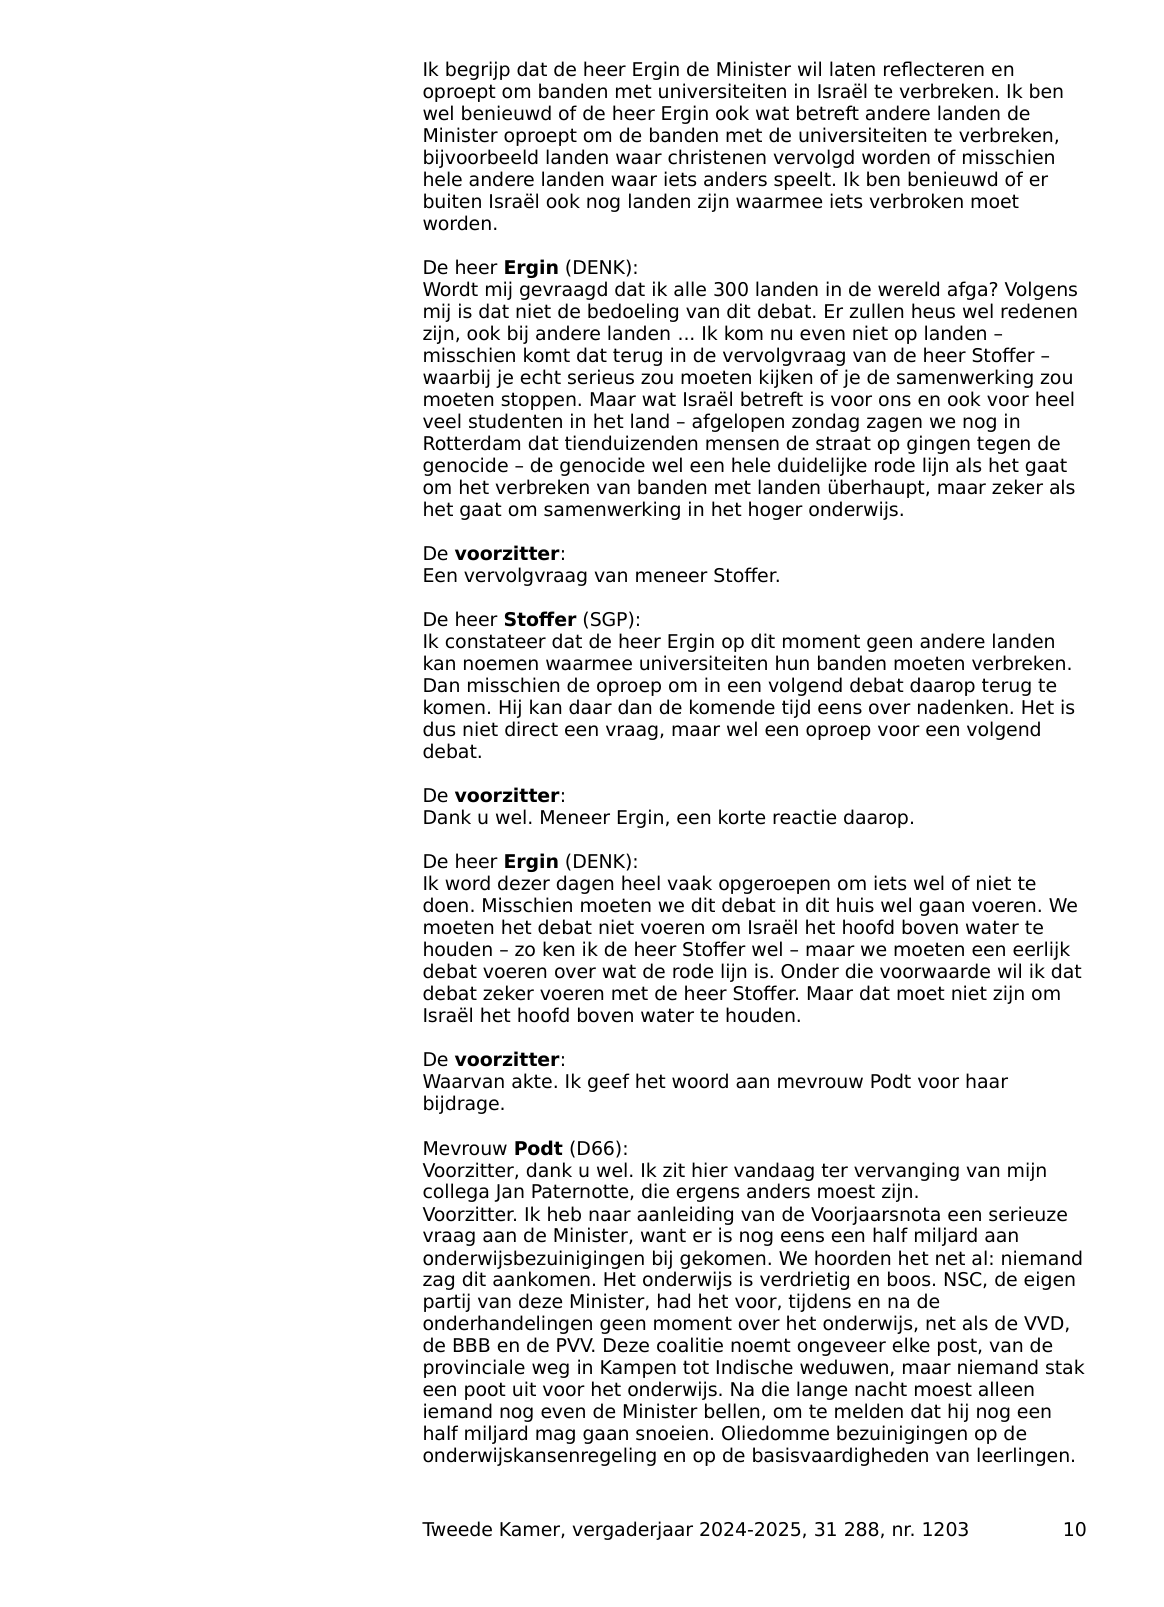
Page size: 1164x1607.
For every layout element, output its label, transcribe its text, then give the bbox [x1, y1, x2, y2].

text Wordt mij gevraagd dat ik alle 300 landen in de wereld afga? Volgens mij is dat niet de bedoeling van dit debat. Er zullen heus wel redenen zijn, ook bij andere landen ... Ik kom nu even niet op landen – misschien komt dat terug in de vervolgvraag van de heer Stoffer – waarbij je echt serieus zou moeten kijken of je de samenwerking zou moeten stoppen. Maar wat Israël betreft is voor ons en ook voor heel veel studenten in het land – afgelopen zondag zagen we nog in Rotterdam dat tienduizenden mensen de straat op gingen tegen de genocide – de genocide wel een hele duidelijke rode lijn als het gaat om het verbreken van banden met landen überhaupt, maar zeker als het gaat om samenwerking in het hoger onderwijs. [422, 279, 1087, 521]
text Dank u wel. Meneer Ergin, een korte reactie daarop. [422, 807, 1087, 829]
text Ik constateer dat de heer Ergin op dit moment geen andere landen kan noemen waarmee universiteiten hun banden moeten verbreken. Dan misschien de oproep om in een volgend debat daarop terug te komen. Hij kan daar dan de komende tijd eens over nadenken. Het is dus niet direct een vraag, maar wel een oproep voor een volgend debat. [422, 631, 1087, 763]
text Ik begrijp dat de heer Ergin de Minister wil laten reflecteren en oproept om banden met universiteiten in Israël te verbreken. Ik ben wel benieuwd of de heer Ergin ook wat betreft andere landen de Minister oproept om de banden met de universiteiten te verbreken, bijvoorbeeld landen waar christenen vervolgd worden of misschien hele andere landen waar iets anders speelt. Ik ben benieuwd of er buiten Israël ook nog landen zijn waarmee iets verbroken moet worden. [422, 59, 1087, 235]
text Waarvan akte. Ik geef het woord aan mevrouw Podt voor haar bijdrage. [422, 1071, 1087, 1115]
text Ik word dezer dagen heel vaak opgeroepen om iets wel of niet te doen. Misschien moeten we dit debat in dit huis wel gaan voeren. We moeten het debat niet voeren om Israël het hoofd boven water te houden – zo ken ik de heer Stoffer wel – maar we moeten een eerlijk debat voeren over wat de rode lijn is. Onder die voorwaarde wil ik dat debat zeker voeren met de heer Stoffer. Maar dat moet niet zijn om Israël het hoofd boven water te houden. [422, 873, 1087, 1027]
text Voorzitter, dank u wel. Ik zit hier vandaag ter vervanging van mijn collega Jan Paternotte, die ergens anders moest zijn. [422, 1159, 1087, 1203]
text De voorzitter: [422, 785, 1087, 807]
text De voorzitter: [422, 1049, 1087, 1071]
text De heer Stoffer (SGP): [422, 609, 1087, 631]
text Voorzitter. Ik heb naar aanleiding van de Voorjaarsnota een serieuze vraag aan de Minister, want er is nog eens een half miljard aan onderwijsbezuinigingen bij gekomen. We hoorden het net al: niemand zag dit aankomen. Het onderwijs is verdrietig en boos. NSC, de eigen partij van deze Minister, had het voor, tijdens en na de onderhandelingen geen moment over het onderwijs, net als de VVD, de BBB en de PVV. Deze coalitie noemt ongeveer elke post, van de provinciale weg in Kampen tot Indische weduwen, maar niemand stak een poot uit voor het onderwijs. Na die lange nacht moest alleen iemand nog even de Minister bellen, om te melden dat hij nog een half miljard mag gaan snoeien. Oliedomme bezuinigingen op de onderwijskansenregeling en op de basisvaardigheden van leerlingen. [422, 1203, 1087, 1467]
text De heer Ergin (DENK): [422, 851, 1087, 873]
text De voorzitter: [422, 543, 1087, 565]
text Mevrouw Podt (D66): [422, 1137, 1087, 1159]
text De heer Ergin (DENK): [422, 257, 1087, 279]
text Een vervolgvraag van meneer Stoffer. [422, 565, 1087, 587]
